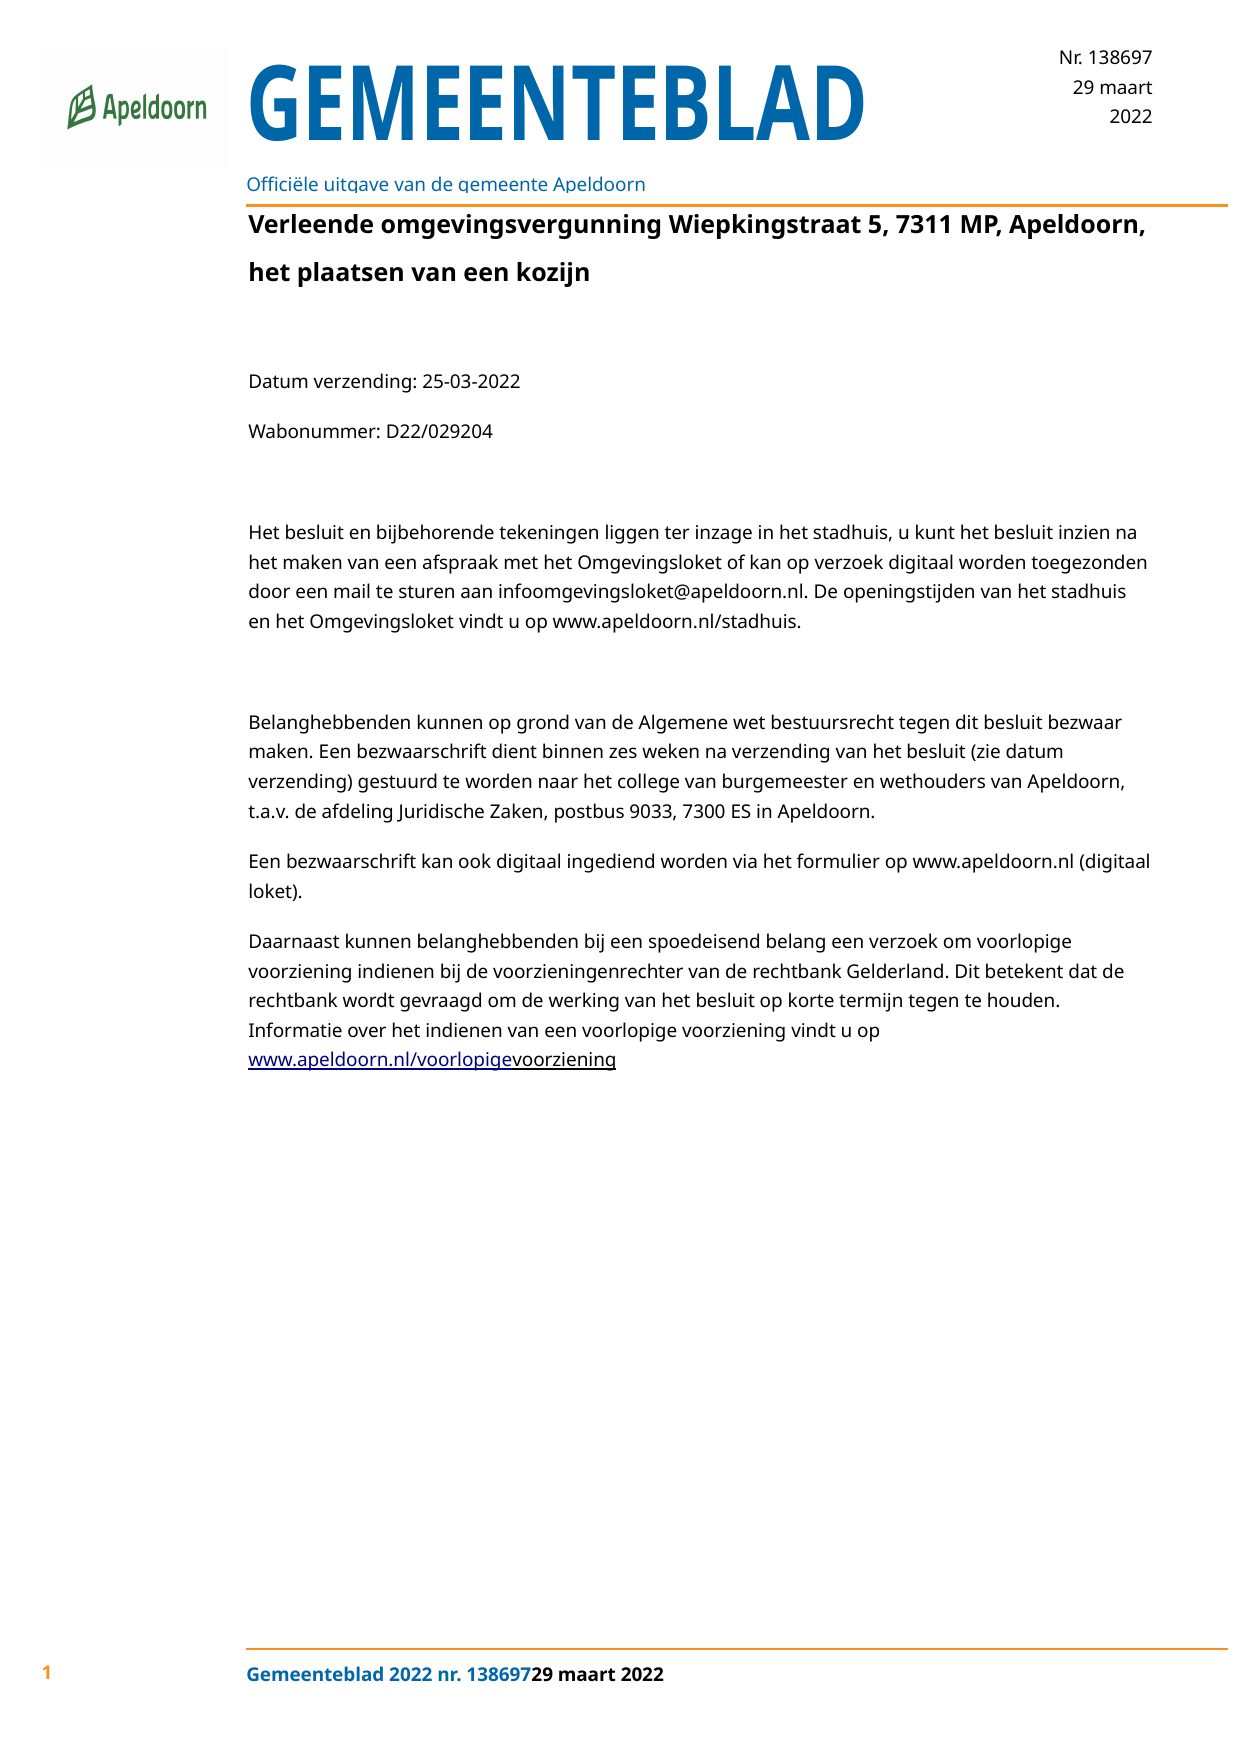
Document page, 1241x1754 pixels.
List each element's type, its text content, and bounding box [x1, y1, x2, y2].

text Datum verzending: 25-03-2022 [248, 368, 1152, 394]
text Een bezwaarschrift kan ook digitaal ingediend worden via het formulier op www.apeldoorn.nl (digitaal loket). [248, 848, 1152, 904]
text Daarnaast kunnen belanghebbenden bij een spoedeisend belang een verzoek om voorlopige voorziening indienen bij de voorzieningenrechter van de rechtbank Gelderland. Dit betekent dat de rechtbank wordt gevraagd om de werking van het besluit op korte termijn tegen te houden. Informatie over het indienen van een voorlopige voorziening vindt u op www.apeldoorn.nl/voorlopigevoorziening [248, 928, 1152, 1072]
text Verleende omgevingsvergunning Wiepkingstraat 5, 7311 MP, Apeldoorn, het plaatsen van een kozijn [248, 207, 1152, 288]
text Belanghebbenden kunnen op grond van de Algemene wet bestuursrecht tegen dit besluit bezwaar maken. Een bezwaarschrift dient binnen zes weken na verzending van het besluit (zie datum verzending) gestuurd te worden naar het college van burgemeester en wethouders van Apeldoorn, t.a.v. de afdeling Juridische Zaken, postbus 9033, 7300 ES in Apeldoorn. [248, 709, 1152, 824]
picture [41, 47, 231, 172]
text Het besluit en bijbehorende tekeningen liggen ter inzage in het stadhuis, u kunt het besluit inzien na het maken van een afspraak met het Omgevingsloket of kan op verzoek digitaal worden toegezonden door een mail te sturen aan infoomgevingsloket@apeldoorn.nl. De openingstijden van het stadhuis en het Omgevingsloket vindt u op www.apeldoorn.nl/stadhuis. [248, 519, 1152, 634]
text Wabonummer: D22/029204 [248, 419, 1152, 444]
